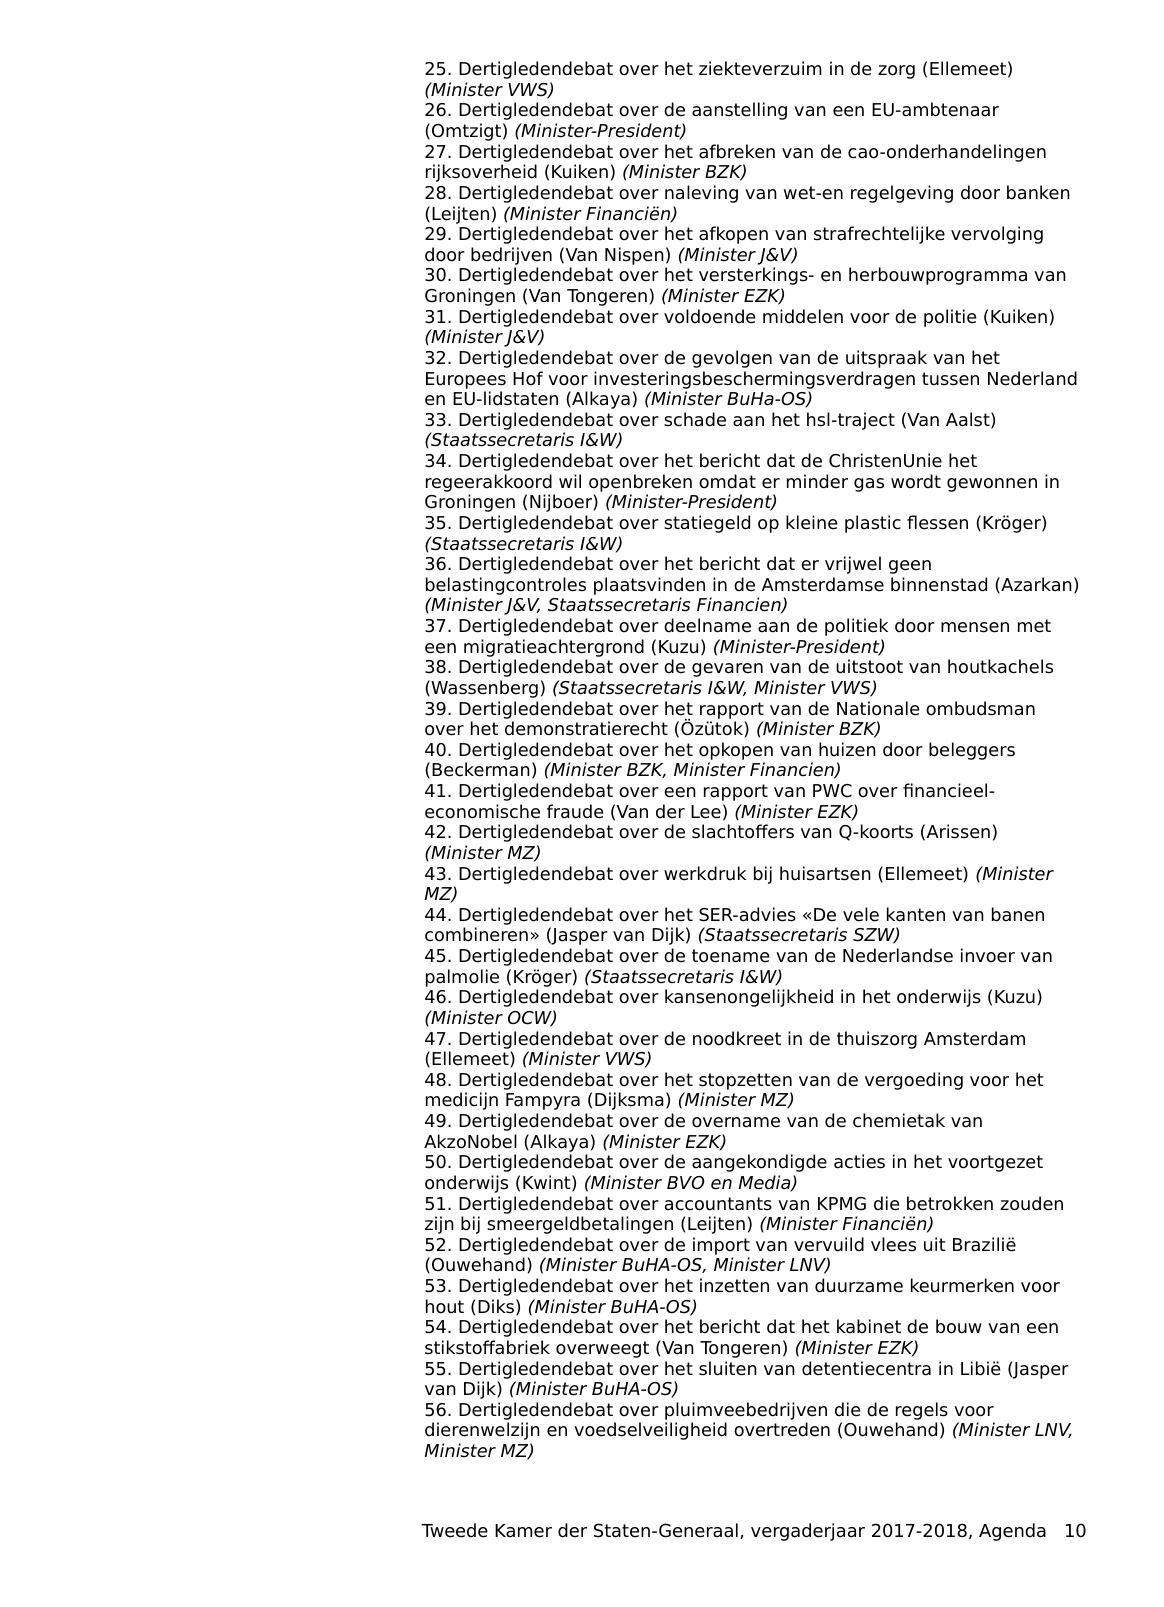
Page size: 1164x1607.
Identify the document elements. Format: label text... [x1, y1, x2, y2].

table_cell [77, 348, 401, 410]
table_cell 26. Dertigledendebat over de aanstelling van een EU-ambtenaar (Omtzigt) (Minister-President) [418, 100, 1087, 142]
table_cell [401, 905, 418, 946]
table_cell [77, 987, 401, 1028]
table_cell 31. Dertigledendebat over voldoende middelen voor de politie (Kuiken) (Minister J&V) [418, 307, 1087, 348]
table_cell [77, 781, 401, 822]
table_cell [77, 1235, 401, 1276]
table_cell [77, 1111, 401, 1152]
table_cell [77, 224, 401, 265]
table_cell [401, 1400, 418, 1462]
table_cell 47. Dertigledendebat over de noodkreet in de thuiszorg Amsterdam (Ellemeet) (Minister VWS) [418, 1029, 1087, 1070]
table_cell [77, 1276, 401, 1317]
table_cell [77, 451, 401, 513]
table_cell 41. Dertigledendebat over een rapport van PWC over financieel-economische fraude (Van der Lee) (Minister EZK) [418, 781, 1087, 822]
table_cell [401, 307, 418, 348]
table_cell [77, 699, 401, 740]
table_cell [401, 987, 418, 1028]
table_cell 39. Dertigledendebat over het rapport van de Nationale ombudsman over het demonstratierecht (Özütok) (Minister BZK) [418, 699, 1087, 740]
table_cell [401, 554, 418, 616]
table_cell 27. Dertigledendebat over het afbreken van de cao-onderhandelingen rijksoverheid (Kuiken) (Minister BZK) [418, 142, 1087, 183]
table_cell [77, 59, 401, 100]
table_cell 45. Dertigledendebat over de toename van de Nederlandse invoer van palmolie (Kröger) (Staatssecretaris I&W) [418, 946, 1087, 987]
table_cell [401, 657, 418, 698]
table_cell [401, 1235, 418, 1276]
table_cell 53. Dertigledendebat over het inzetten van duurzame keurmerken voor hout (Diks) (Minister BuHA-OS) [418, 1276, 1087, 1317]
table_cell [401, 946, 418, 987]
table_cell [401, 781, 418, 822]
table_cell [401, 1276, 418, 1317]
table_cell [401, 513, 418, 554]
table_cell 42. Dertigledendebat over de slachtoffers van Q-koorts (Arissen) (Minister MZ) [418, 822, 1087, 863]
table_cell 48. Dertigledendebat over het stopzetten van de vergoeding voor het medicijn Fampyra (Dijksma) (Minister MZ) [418, 1070, 1087, 1111]
table_cell [77, 905, 401, 946]
table_cell [401, 864, 418, 905]
table_cell [401, 410, 418, 451]
table_cell 56. Dertigledendebat over pluimveebedrijven die de regels voor dierenwelzijn en voedselveiligheid overtreden (Ouwehand) (Minister LNV, Minister MZ) [418, 1400, 1087, 1462]
table_cell [401, 740, 418, 781]
table_cell [401, 451, 418, 513]
table_cell [401, 348, 418, 410]
table_cell [77, 307, 401, 348]
table_cell [401, 59, 418, 100]
table_cell [401, 822, 418, 863]
table_cell [401, 1194, 418, 1235]
table_cell [77, 410, 401, 451]
table_cell 46. Dertigledendebat over kansenongelijkheid in het onderwijs (Kuzu) (Minister OCW) [418, 987, 1087, 1028]
table_cell [77, 1070, 401, 1111]
table_cell 33. Dertigledendebat over schade aan het hsl-traject (Van Aalst) (Staatssecretaris I&W) [418, 410, 1087, 451]
table_cell [401, 100, 418, 142]
table_cell [77, 1359, 401, 1400]
table_cell [401, 616, 418, 657]
table_cell 32. Dertigledendebat over de gevolgen van de uitspraak van het Europees Hof voor investeringsbeschermingsverdragen tussen Nederland en EU-lidstaten (Alkaya) (Minister BuHa-OS) [418, 348, 1087, 410]
table_cell [77, 265, 401, 307]
table_cell 36. Dertigledendebat over het bericht dat er vrijwel geen belastingcontroles plaatsvinden in de Amsterdamse binnenstad (Azarkan) (Minister J&V, Staatssecretaris Financien) [418, 554, 1087, 616]
table_cell 38. Dertigledendebat over de gevaren van de uitstoot van houtkachels (Wassenberg) (Staatssecretaris I&W, Minister VWS) [418, 657, 1087, 698]
table_cell 40. Dertigledendebat over het opkopen van huizen door beleggers (Beckerman) (Minister BZK, Minister Financien) [418, 740, 1087, 781]
table_cell [401, 1317, 418, 1358]
table_cell [77, 100, 401, 142]
table_cell 25. Dertigledendebat over het ziekteverzuim in de zorg (Ellemeet) (Minister VWS) [418, 59, 1087, 100]
table_cell 51. Dertigledendebat over accountants van KPMG die betrokken zouden zijn bij smeergeldbetalingen (Leijten) (Minister Financiën) [418, 1194, 1087, 1235]
table_cell [401, 1152, 418, 1193]
table_cell [77, 513, 401, 554]
table_cell 44. Dertigledendebat over het SER-advies «De vele kanten van banen combineren» (Jasper van Dijk) (Staatssecretaris SZW) [418, 905, 1087, 946]
table_cell [401, 699, 418, 740]
table_cell 49. Dertigledendebat over de overname van de chemietak van AkzoNobel (Alkaya) (Minister EZK) [418, 1111, 1087, 1152]
table_cell [77, 142, 401, 183]
table_cell [401, 142, 418, 183]
table_cell [77, 616, 401, 657]
table_cell [77, 183, 401, 224]
table_cell [77, 740, 401, 781]
table_cell 28. Dertigledendebat over naleving van wet-en regelgeving door banken (Leijten) (Minister Financiën) [418, 183, 1087, 224]
table_cell [401, 1029, 418, 1070]
table_cell 29. Dertigledendebat over het afkopen van strafrechtelijke vervolging door bedrijven (Van Nispen) (Minister J&V) [418, 224, 1087, 265]
table_cell 55. Dertigledendebat over het sluiten van detentiecentra in Libië (Jasper van Dijk) (Minister BuHA-OS) [418, 1359, 1087, 1400]
table_cell [77, 1317, 401, 1358]
table_cell [77, 657, 401, 698]
table_cell 35. Dertigledendebat over statiegeld op kleine plastic flessen (Kröger) (Staatssecretaris I&W) [418, 513, 1087, 554]
table_cell [77, 822, 401, 863]
table_cell [77, 946, 401, 987]
table_cell 50. Dertigledendebat over de aangekondigde acties in het voortgezet onderwijs (Kwint) (Minister BVO en Media) [418, 1152, 1087, 1193]
table_cell [401, 183, 418, 224]
table_cell 34. Dertigledendebat over het bericht dat de ChristenUnie het regeerakkoord wil openbreken omdat er minder gas wordt gewonnen in Groningen (Nijboer) (Minister-President) [418, 451, 1087, 513]
table_cell 30. Dertigledendebat over het versterkings- en herbouwprogramma van Groningen (Van Tongeren) (Minister EZK) [418, 265, 1087, 307]
table_cell [77, 864, 401, 905]
table_cell 54. Dertigledendebat over het bericht dat het kabinet de bouw van een stikstoffabriek overweegt (Van Tongeren) (Minister EZK) [418, 1317, 1087, 1358]
table_cell [77, 1029, 401, 1070]
table_cell [401, 265, 418, 307]
table_cell [77, 554, 401, 616]
table_cell [77, 1194, 401, 1235]
table_cell [401, 1070, 418, 1111]
table_cell 43. Dertigledendebat over werkdruk bij huisartsen (Ellemeet) (Minister MZ) [418, 864, 1087, 905]
table_cell [401, 1111, 418, 1152]
table_cell [401, 1359, 418, 1400]
table_cell [401, 224, 418, 265]
table_cell 52. Dertigledendebat over de import van vervuild vlees uit Brazilië (Ouwehand) (Minister BuHA-OS, Minister LNV) [418, 1235, 1087, 1276]
table_cell [77, 1400, 401, 1462]
table_cell 37. Dertigledendebat over deelname aan de politiek door mensen met een migratieachtergrond (Kuzu) (Minister-President) [418, 616, 1087, 657]
table_cell [77, 1152, 401, 1193]
